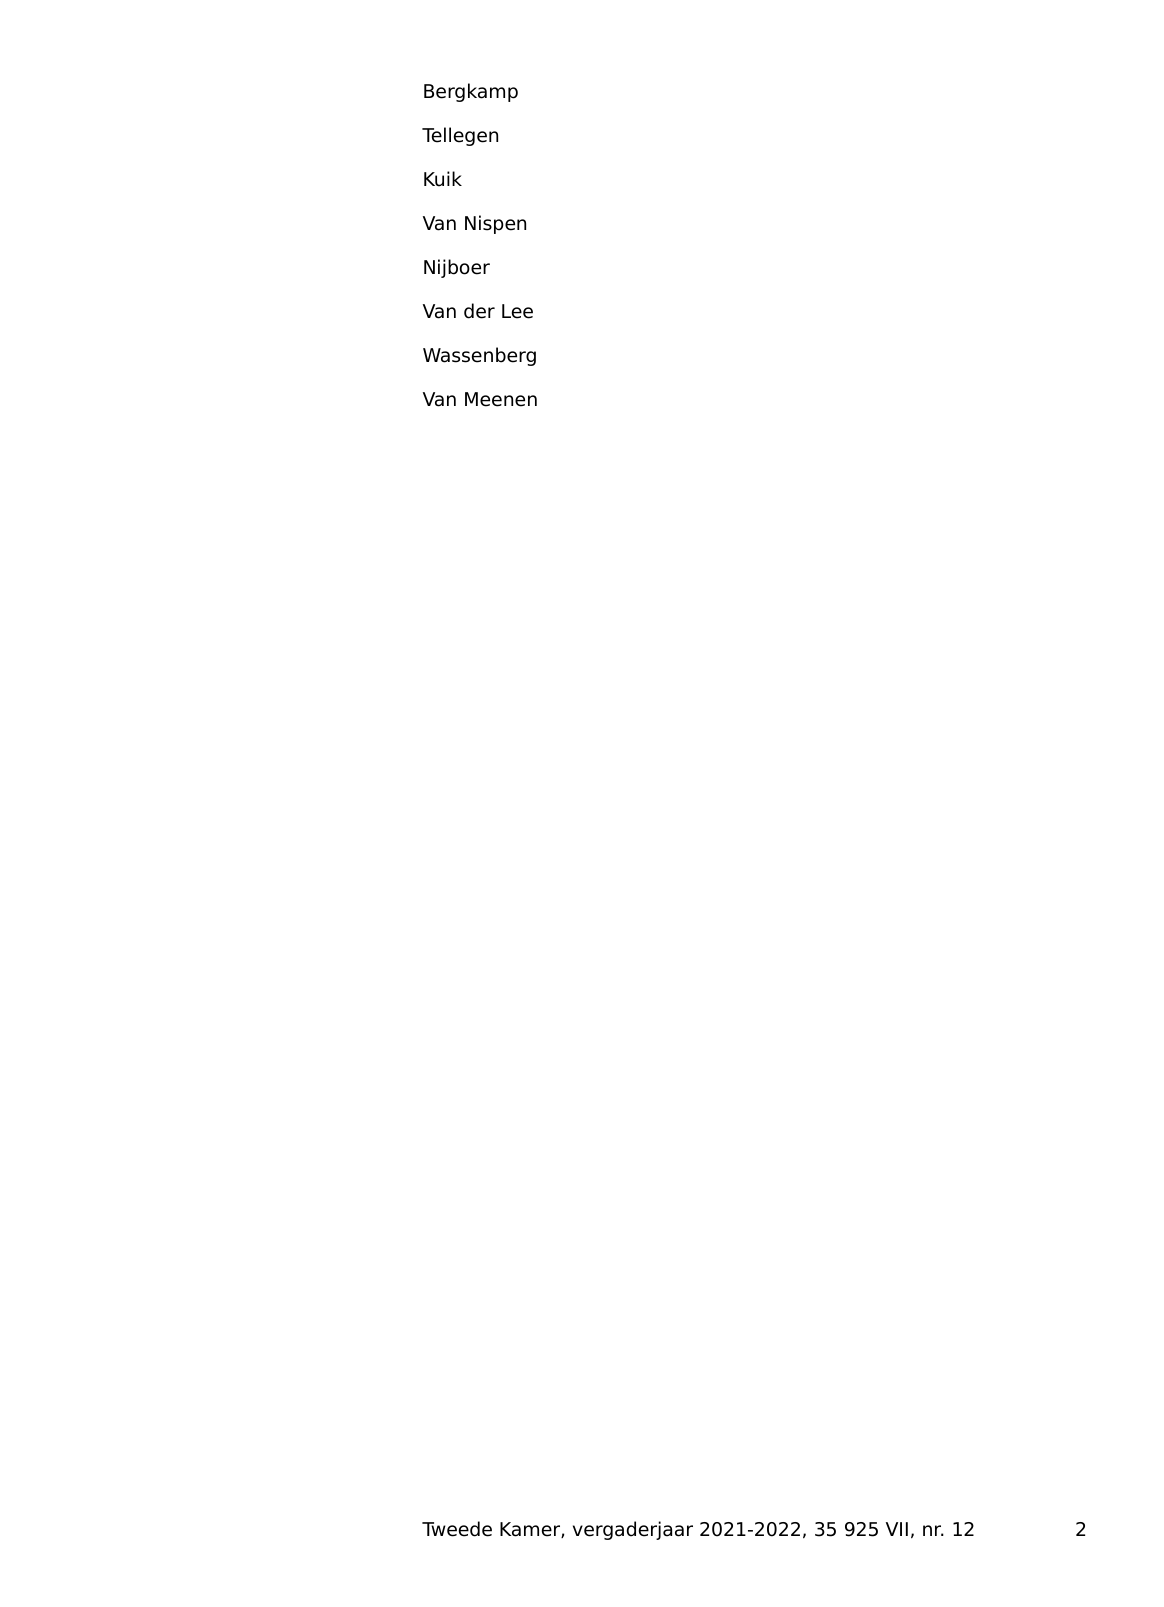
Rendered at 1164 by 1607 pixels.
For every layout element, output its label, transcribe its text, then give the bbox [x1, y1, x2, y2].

text Bergkamp Tellegen Kuik Van Nispen Nijboer Van der Lee Wassenberg Van Meenen [422, 59, 1087, 411]
